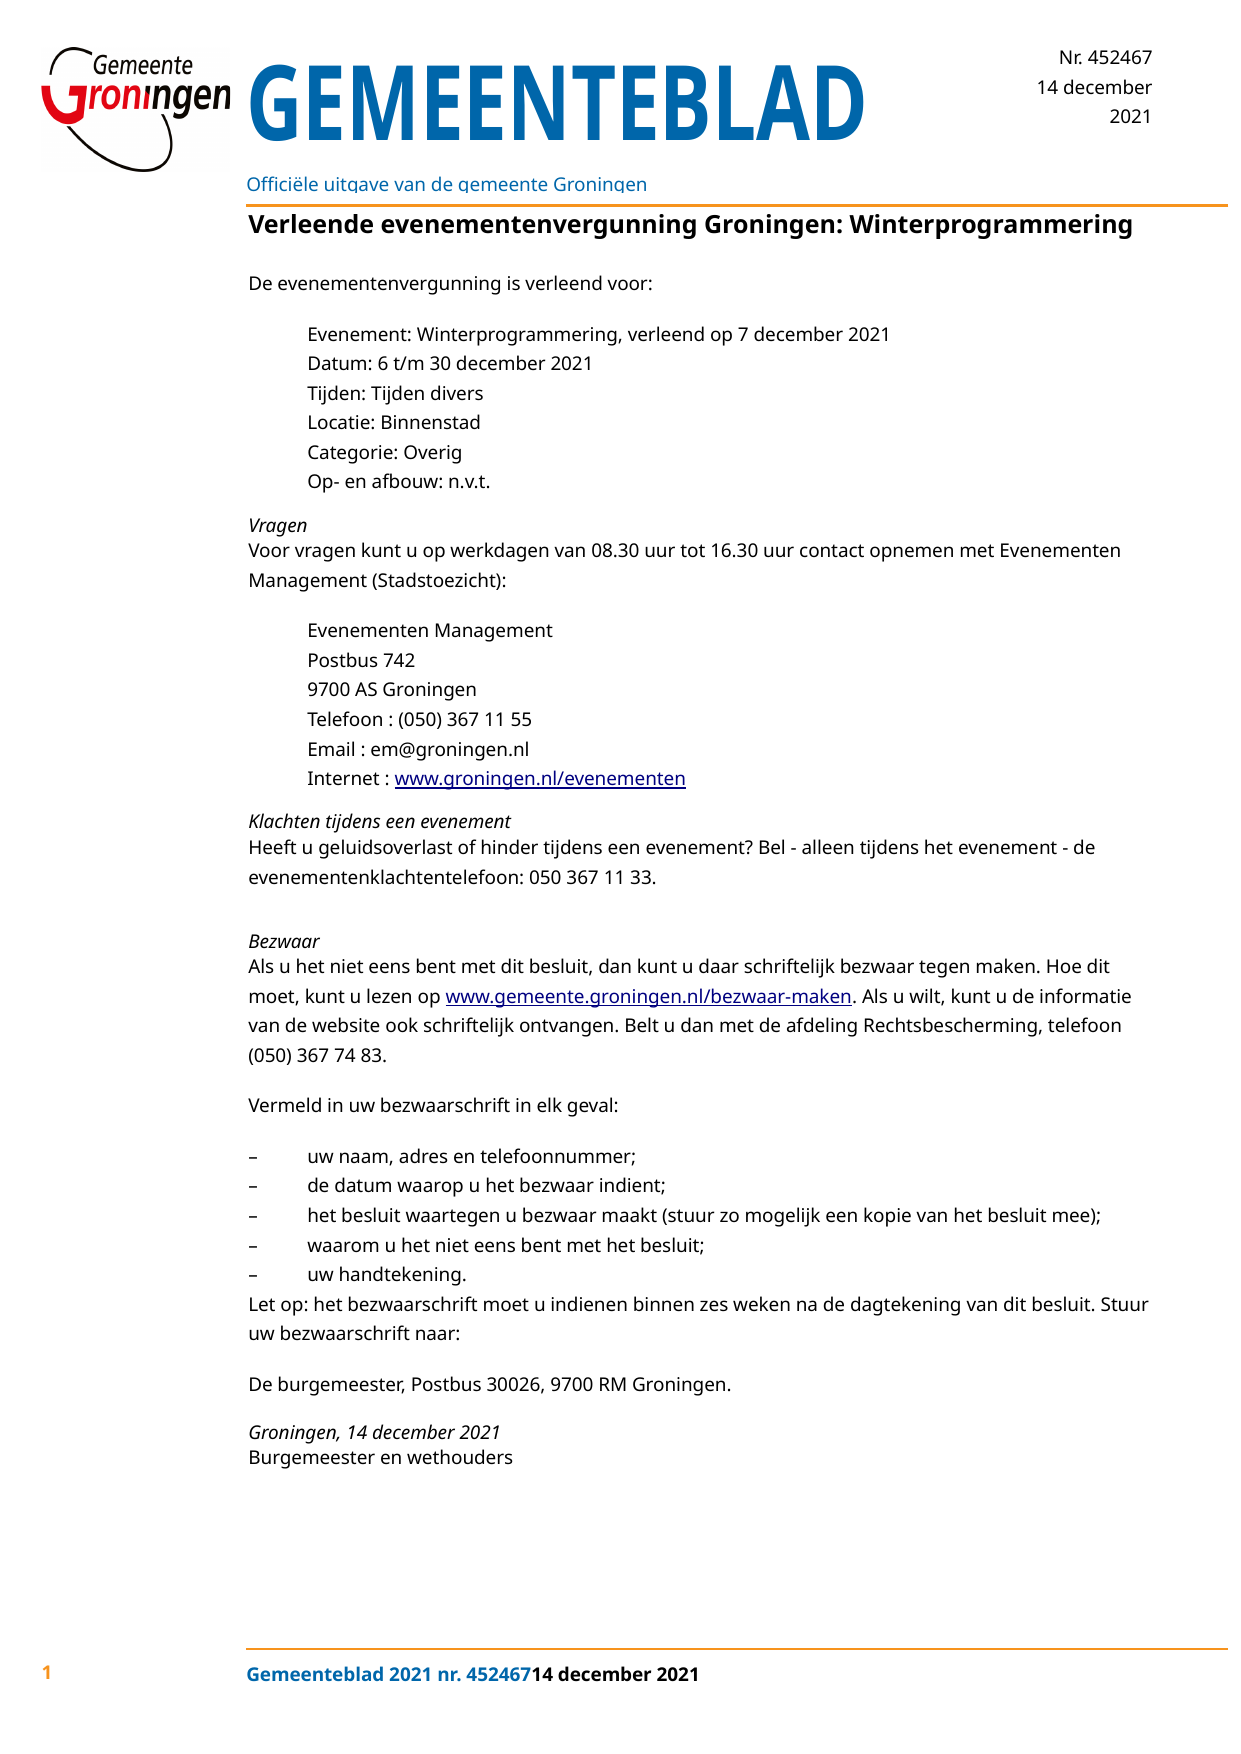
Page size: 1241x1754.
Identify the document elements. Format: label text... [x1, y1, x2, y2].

text Klachten tijdens een evenement [248, 808, 1152, 834]
list uw naam, adres en telefoonnummer; [248, 1143, 1152, 1169]
text Heeft u geluidsoverlast of hinder tijdens een evenement? Bel - alleen tijdens het evenement - de evenementenklachtentelefoon: 050 367 11 33. [248, 834, 1152, 889]
list Locatie: Binnenstad [248, 409, 1152, 435]
list Email : em@groningen.nl [248, 736, 1152, 762]
text Burgemeester en wethouders [248, 1444, 1152, 1470]
list Postbus 742 [248, 647, 1152, 673]
list Categorie: Overig [248, 439, 1152, 465]
text Bezwaar [248, 928, 1152, 953]
text Groningen, 14 december 2021 [248, 1419, 1152, 1444]
list het besluit waartegen u bezwaar maakt (stuur zo mogelijk een kopie van het besluit mee); [248, 1202, 1152, 1228]
list Datum: 6 t/m 30 december 2021 [248, 350, 1152, 376]
list de datum waarop u het bezwaar indient; [248, 1173, 1152, 1198]
picture [41, 47, 231, 172]
text Verleende evenementenvergunning Groningen: Winterprogrammering [248, 207, 1152, 241]
list 9700 AS Groningen [248, 677, 1152, 702]
list waarom u het niet eens bent met het besluit; [248, 1232, 1152, 1258]
text De burgemeester, Postbus 30026, 9700 RM Groningen. [248, 1371, 1152, 1397]
list Evenementen Management [248, 617, 1152, 643]
list Internet : www.groningen.nl/evenementen [248, 765, 1152, 791]
text Let op: het bezwaarschrift moet u indienen binnen zes weken na de dagtekening van dit besluit. Stuur uw bezwaarschrift naar: [248, 1291, 1152, 1346]
list Evenement: Winterprogrammering, verleend op 7 december 2021 [248, 321, 1152, 346]
list Tijden: Tijden divers [248, 380, 1152, 406]
list Telefoon : (050) 367 11 55 [248, 706, 1152, 732]
text Vragen [248, 512, 1152, 537]
text Als u het niet eens bent met dit besluit, dan kunt u daar schriftelijk bezwaar tegen maken. Hoe dit moet, kunt u lezen op www.gemeente.groningen.nl/bezwaar-maken. Als u wilt, kunt u de informatie van de website ook schriftelijk ontvangen. Belt u dan met de afdeling Rechtsbescherming, telefoon (050) 367 74 83. [248, 953, 1152, 1068]
text Voor vragen kunt u op werkdagen van 08.30 uur tot 16.30 uur contact opnemen met Evenementen Management (Stadstoezicht): [248, 537, 1152, 593]
text De evenementenvergunning is verleend voor: [248, 270, 1152, 296]
list Op- en afbouw: n.v.t. [248, 469, 1152, 494]
list uw handtekening. [248, 1261, 1152, 1287]
text Vermeld in uw bezwaarschrift in elk geval: [248, 1093, 1152, 1118]
